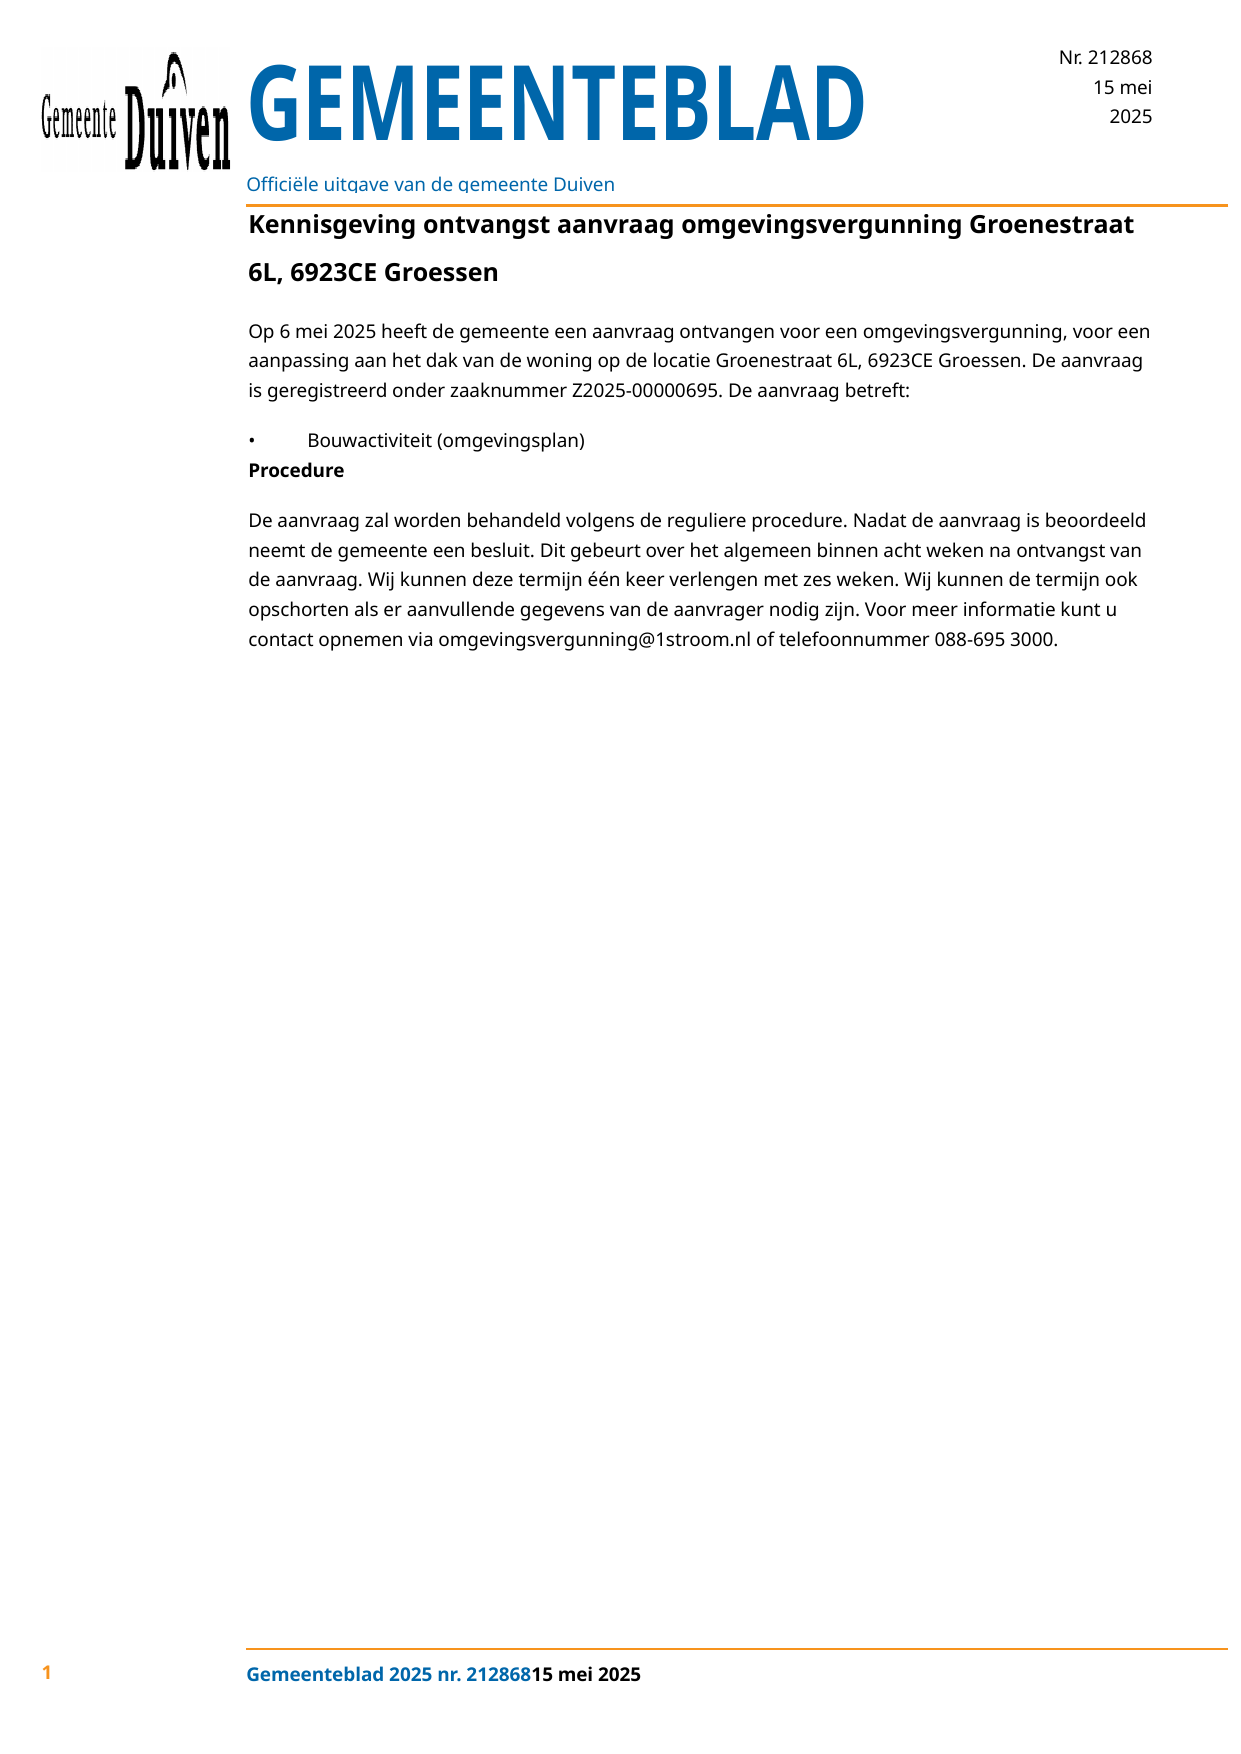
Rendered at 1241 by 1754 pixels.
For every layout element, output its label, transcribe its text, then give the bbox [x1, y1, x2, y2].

text Op 6 mei 2025 heeft de gemeente een aanvraag ontvangen voor een omgevingsvergunning, voor een aanpassing aan het dak van de woning op de locatie Groenestraat 6L, 6923CE Groessen. De aanvraag is geregistreerd onder zaaknummer Z2025-00000695. De aanvraag betreft: [248, 318, 1152, 403]
list Bouwactiviteit (omgevingsplan) [248, 427, 1152, 453]
text De aanvraag zal worden behandeld volgens de reguliere procedure. Nadat de aanvraag is beoordeeld neemt de gemeente een besluit. Dit gebeurt over het algemeen binnen acht weken na ontvangst van de aanvraag. Wij kunnen deze termijn één keer verlengen met zes weken. Wij kunnen de termijn ook opschorten als er aanvullende gegevens van de aanvrager nodig zijn. Voor meer informatie kunt u contact opnemen via omgevingsvergunning@1stroom.nl of telefoonnummer 088-695 3000. [248, 507, 1152, 652]
text Kennisgeving ontvangst aanvraag omgevingsvergunning Groenestraat 6L, 6923CE Groessen [248, 207, 1152, 288]
picture [41, 47, 231, 172]
text Procedure [248, 457, 1152, 483]
